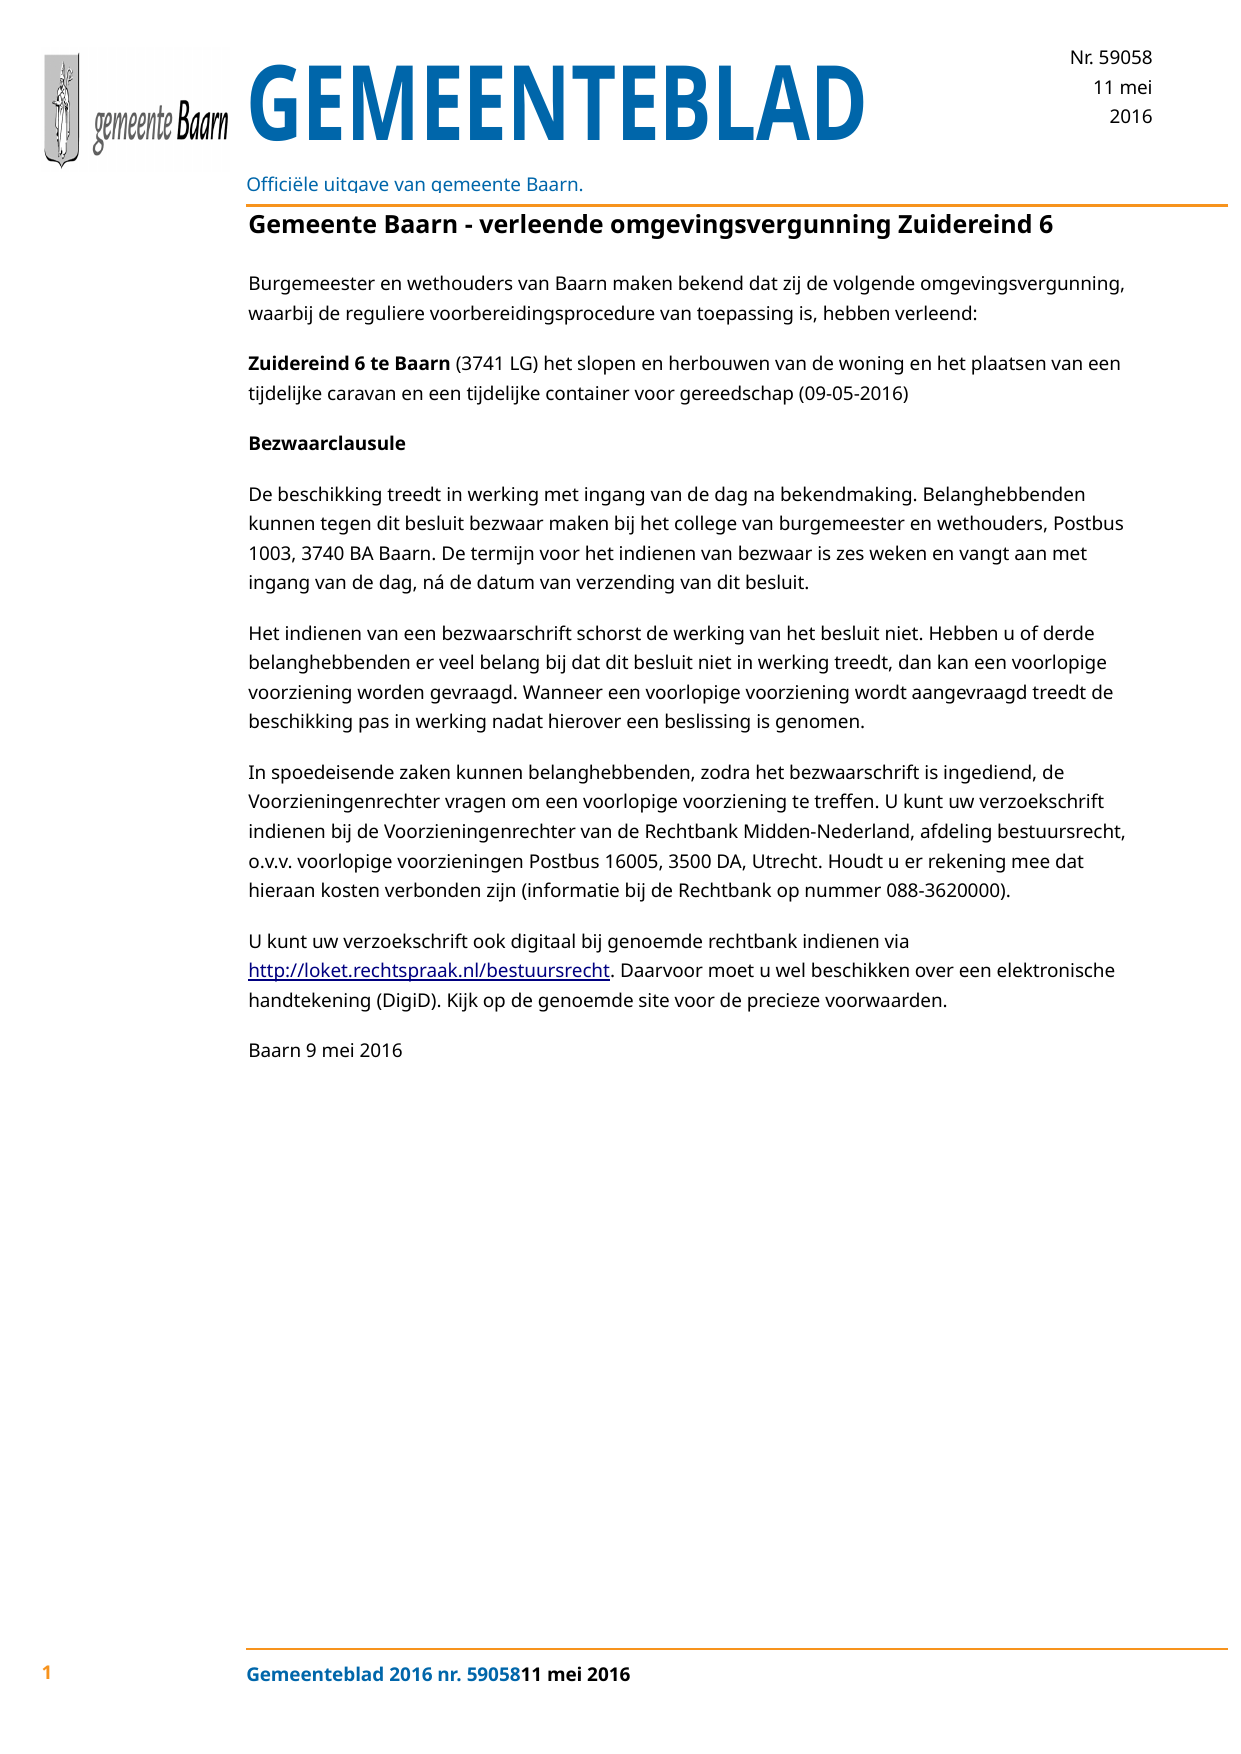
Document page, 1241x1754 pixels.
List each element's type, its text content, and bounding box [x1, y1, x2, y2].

picture [41, 47, 231, 172]
text Burgemeester en wethouders van Baarn maken bekend dat zij de volgende omgevingsvergunning, waarbij de reguliere voorbereidingsprocedure van toepassing is, hebben verleend: [248, 270, 1152, 326]
text Baarn 9 mei 2016 [248, 1037, 1152, 1063]
text U kunt uw verzoekschrift ook digitaal bij genoemde rechtbank indienen via http://loket.rechtspraak.nl/bestuursrecht. Daarvoor moet u wel beschikken over een elektronische handtekening (DigiD). Kijk op de genoemde site voor de precieze voorwaarden. [248, 928, 1152, 1013]
text Gemeente Baarn - verleende omgevingsvergunning Zuidereind 6 [248, 207, 1152, 241]
text De beschikking treedt in werking met ingang van de dag na bekendmaking. Belanghebbenden kunnen tegen dit besluit bezwaar maken bij het college van burgemeester en wethouders, Postbus 1003, 3740 BA Baarn. De termijn voor het indienen van bezwaar is zes weken en vangt aan met ingang van de dag, ná de datum van verzending van dit besluit. [248, 481, 1152, 595]
text Bezwaarclausule [248, 430, 1152, 456]
text In spoedeisende zaken kunnen belanghebbenden, zodra het bezwaarschrift is ingediend, de Voorzieningenrechter vragen om een voorlopige voorziening te treffen. U kunt uw verzoekschrift indienen bij de Voorzieningenrechter van de Rechtbank Midden-Nederland, afdeling bestuursrecht, o.v.v. voorlopige voorzieningen Postbus 16005, 3500 DA, Utrecht. Houdt u er rekening mee dat hieraan kosten verbonden zijn (informatie bij de Rechtbank op nummer 088-3620000). [248, 759, 1152, 903]
text Het indienen van een bezwaarschrift schorst de werking van het besluit niet. Hebben u of derde belanghebbenden er veel belang bij dat dit besluit niet in werking treedt, dan kan een voorlopige voorziening worden gevraagd. Wanneer een voorlopige voorziening wordt aangevraagd treedt de beschikking pas in werking nadat hierover een beslissing is genomen. [248, 620, 1152, 734]
text Zuidereind 6 te Baarn (3741 LG) het slopen en herbouwen van de woning en het plaatsen van een tijdelijke caravan en een tijdelijke container voor gereedschap (09-05-2016) [248, 350, 1152, 406]
